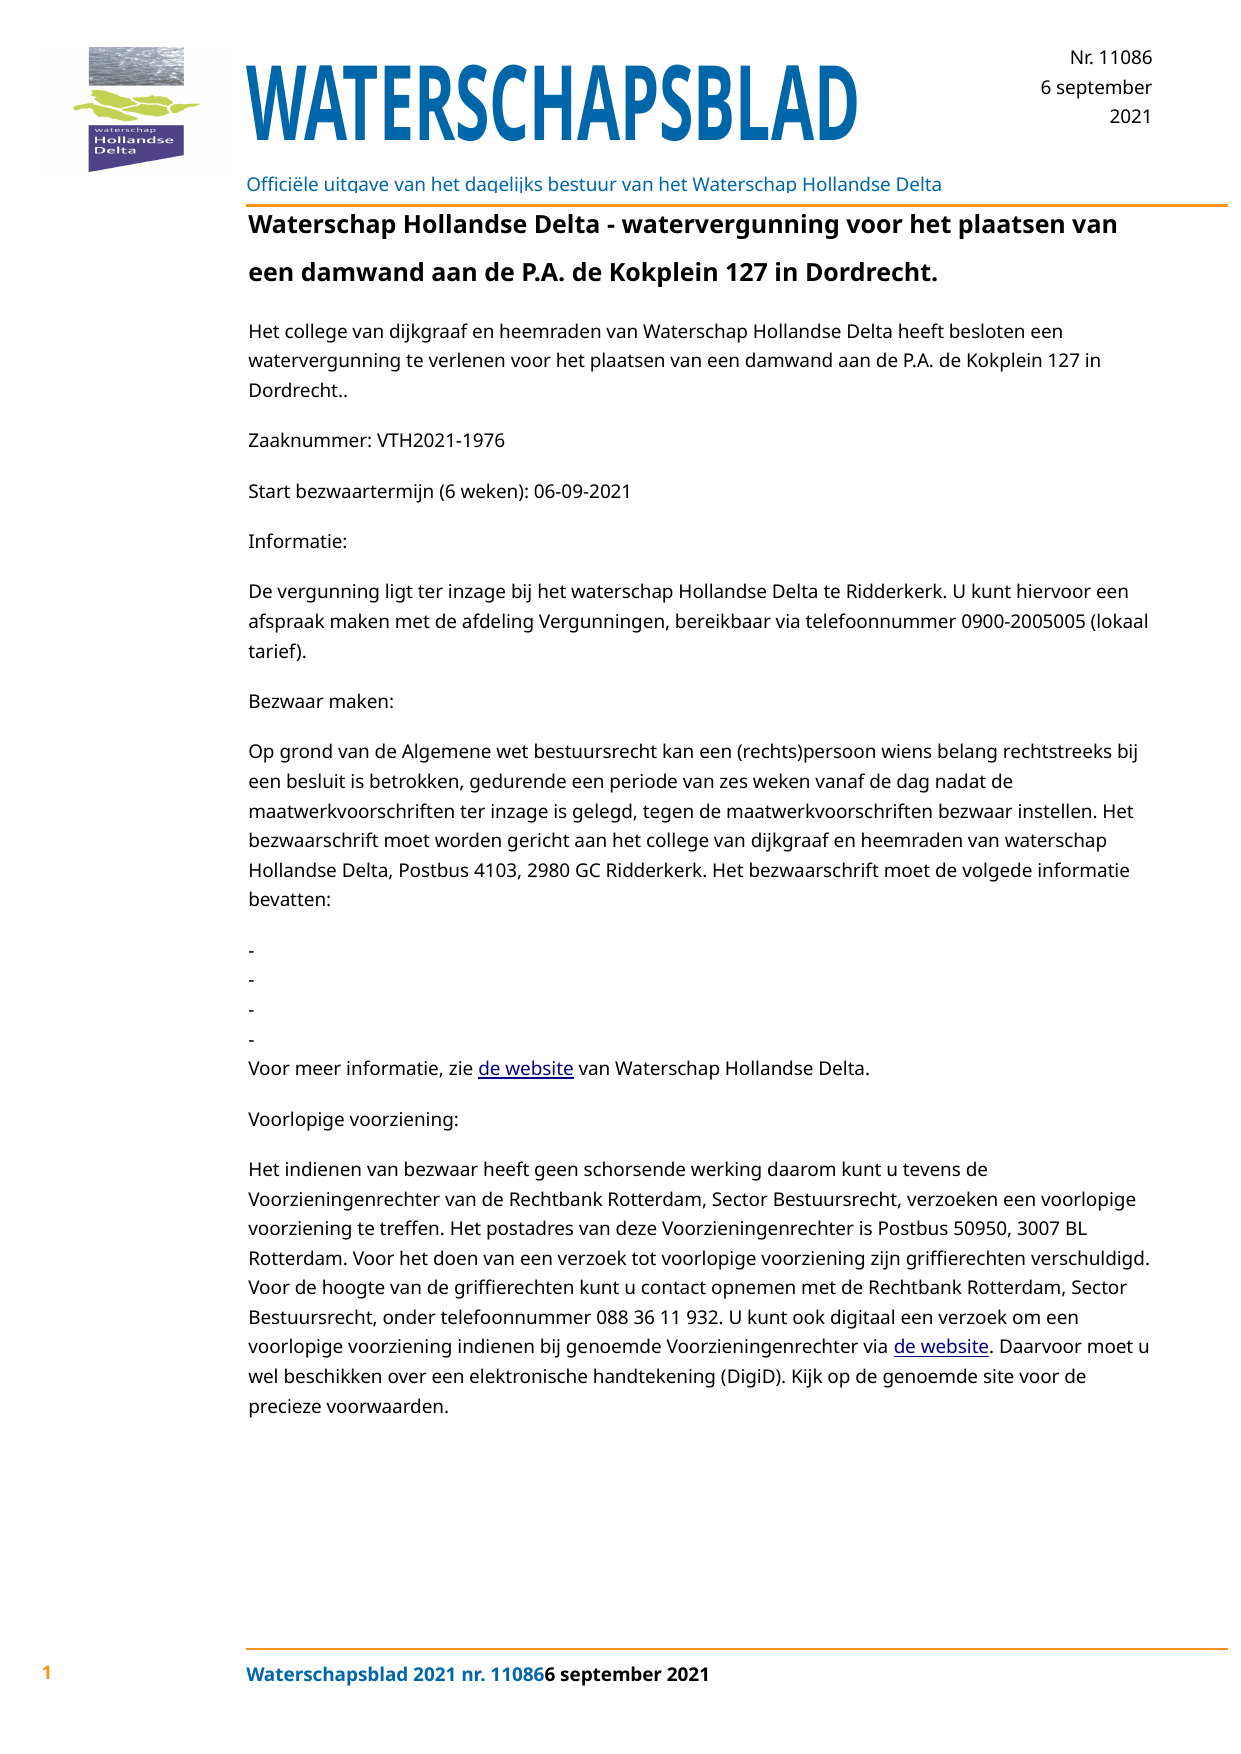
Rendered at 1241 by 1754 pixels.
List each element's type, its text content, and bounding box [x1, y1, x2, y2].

text Waterschap Hollandse Delta - watervergunning voor het plaatsen van een damwand aan de P.A. de Kokplein 127 in Dordrecht. [248, 207, 1152, 288]
text Start bezwaartermijn (6 weken): 06-09-2021 [248, 478, 1152, 504]
picture [41, 47, 231, 172]
text De vergunning ligt ter inzage bij het waterschap Hollandse Delta te Ridderkerk. U kunt hiervoor een afspraak maken met de afdeling Vergunningen, bereikbaar via telefoonnummer 0900-2005005 (lokaal tarief). [248, 579, 1152, 664]
text Zaaknummer: VTH2021-1976 [248, 427, 1152, 453]
text Het college van dijkgraaf en heemraden van Waterschap Hollandse Delta heeft besloten een watervergunning te verlenen voor het plaatsen van een damwand aan de P.A. de Kokplein 127 in Dordrecht.. [248, 318, 1152, 403]
text Op grond van de Algemene wet bestuursrecht kan een (rechts)persoon wiens belang rechtstreeks bij een besluit is betrokken, gedurende een periode van zes weken vanaf de dag nadat de maatwerkvoorschriften ter inzage is gelegd, tegen de maatwerkvoorschriften bezwaar instellen. Het bezwaarschrift moet worden gericht aan het college van dijkgraaf en heemraden van waterschap Hollandse Delta, Postbus 4103, 2980 GC Ridderkerk. Het bezwaarschrift moet de volgede informatie bevatten: [248, 739, 1152, 912]
text Het indienen van bezwaar heeft geen schorsende werking daarom kunt u tevens de Voorzieningenrechter van de Rechtbank Rotterdam, Sector Bestuursrecht, verzoeken een voorlopige voorziening te treffen. Het postadres van deze Voorzieningenrechter is Postbus 50950, 3007 BL Rotterdam. Voor het doen van een verzoek tot voorlopige voorziening zijn griffierechten verschuldigd. Voor de hoogte van de griffierechten kunt u contact opnemen met de Rechtbank Rotterdam, Sector Bestuursrecht, onder telefoonnummer 088 36 11 932. U kunt ook digitaal een verzoek om een voorlopige voorziening indienen bij genoemde Voorzieningenrechter via de website. Daarvoor moet u wel beschikken over een elektronische handtekening (DigiD). Kijk op de genoemde site voor de precieze voorwaarden. [248, 1156, 1152, 1419]
text Informatie: [248, 528, 1152, 554]
text Bezwaar maken: [248, 688, 1152, 714]
text Voorlopige voorziening: [248, 1106, 1152, 1132]
text Voor meer informatie, zie de website van Waterschap Hollandse Delta. [248, 1055, 1152, 1081]
